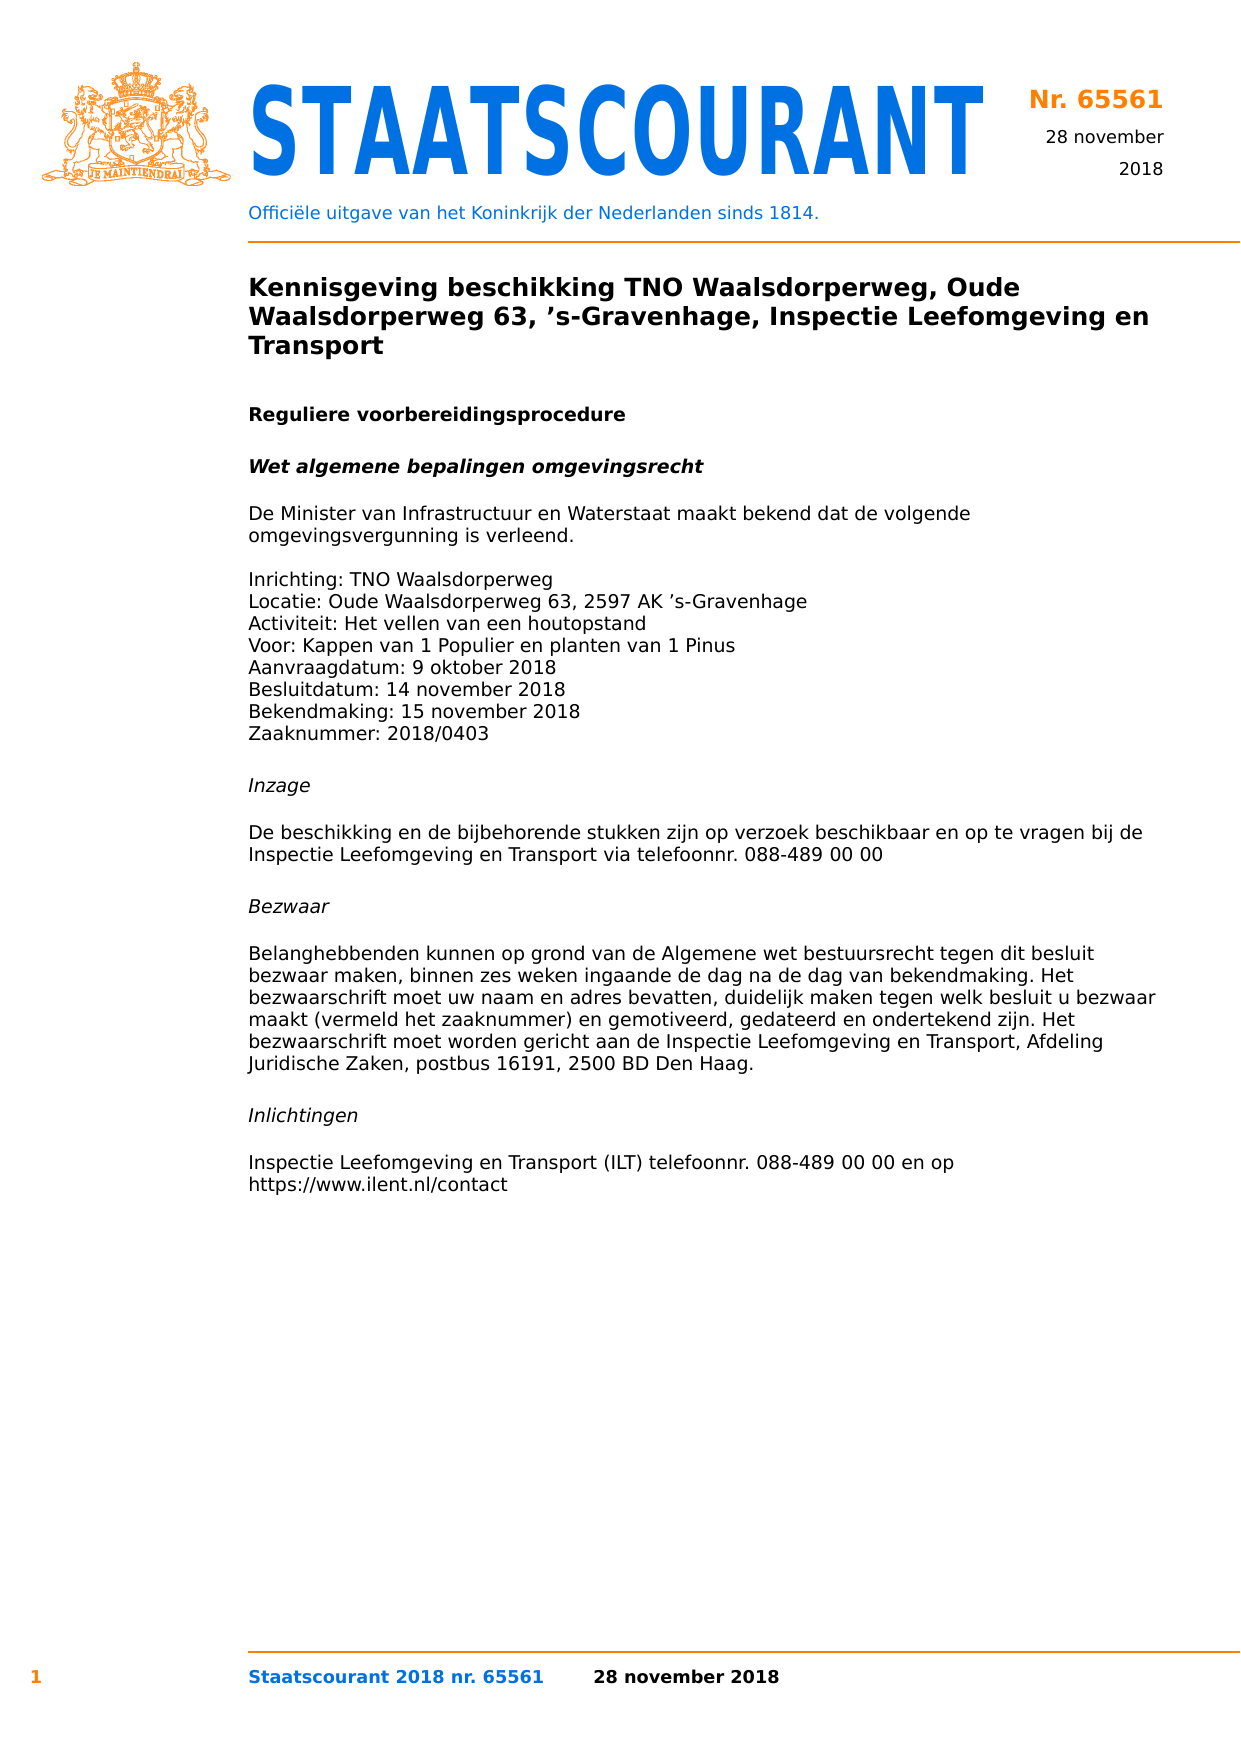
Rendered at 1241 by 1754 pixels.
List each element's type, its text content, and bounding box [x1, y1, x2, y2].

text Belanghebbenden kunnen op grond van de Algemene wet bestuursrecht tegen dit besluit bezwaar maken, binnen zes weken ingaande de dag na de dag van bekendmaking. Het bezwaarschrift moet uw naam en adres bevatten, duidelijk maken tegen welk besluit u bezwaar maakt (vermeld het zaaknummer) en gemotiveerd, gedateerd en ondertekend zijn. Het bezwaarschrift moet worden gericht aan de Inspectie Leefomgeving en Transport, Afdeling Juridische Zaken, postbus 16191, 2500 BD Den Haag. [248, 943, 1163, 1075]
table_cell Officiële uitgave van het Koninkrijk der Nederlanden sinds 1814. [248, 203, 1240, 241]
table_header Nr. 65561 [998, 62, 1240, 121]
table_cell 28 november [998, 121, 1240, 153]
text Voor: Kappen van 1 Populier en planten van 1 Pinus [248, 635, 1163, 657]
subtitle Bezwaar [248, 896, 1163, 918]
text Activiteit: Het vellen van een houtopstand [248, 613, 1163, 635]
table_header [25, 62, 248, 241]
text De Minister van Infrastructuur en Waterstaat maakt bekend dat de volgende omgevingsvergunning is verleend. [248, 503, 1163, 547]
table_header STAATSCOURANT [248, 62, 998, 203]
text Aanvraagdatum: 9 oktober 2018 [248, 657, 1163, 679]
subtitle Reguliere voorbereidingsprocedure [248, 404, 1163, 426]
text Besluitdatum: 14 november 2018 [248, 679, 1163, 701]
text Inrichting: TNO Waalsdorperweg [248, 569, 1163, 591]
subtitle Wet algemene bepalingen omgevingsrecht [248, 456, 1163, 478]
subtitle Kennisgeving beschikking TNO Waalsdorperweg, Oude Waalsdorperweg 63, ’s-Gravenhage, Inspectie Leefomgeving en Transport [248, 273, 1163, 361]
table_cell 2018 [998, 153, 1240, 203]
text De beschikking en de bijbehorende stukken zijn op verzoek beschikbaar en op te vragen bij de Inspectie Leefomgeving en Transport via telefoonnr. 088-489 00 00 [248, 822, 1163, 866]
text Inspectie Leefomgeving en Transport (ILT) telefoonnr. 088-489 00 00 en op https://www.ilent.nl/contact [248, 1152, 1163, 1196]
text Zaaknummer: 2018/0403 [248, 723, 1163, 745]
picture [41, 62, 231, 186]
subtitle Inlichtingen [248, 1105, 1163, 1127]
subtitle Inzage [248, 775, 1163, 797]
text Locatie: Oude Waalsdorperweg 63, 2597 AK ’s-Gravenhage [248, 591, 1163, 613]
text Bekendmaking: 15 november 2018 [248, 701, 1163, 723]
